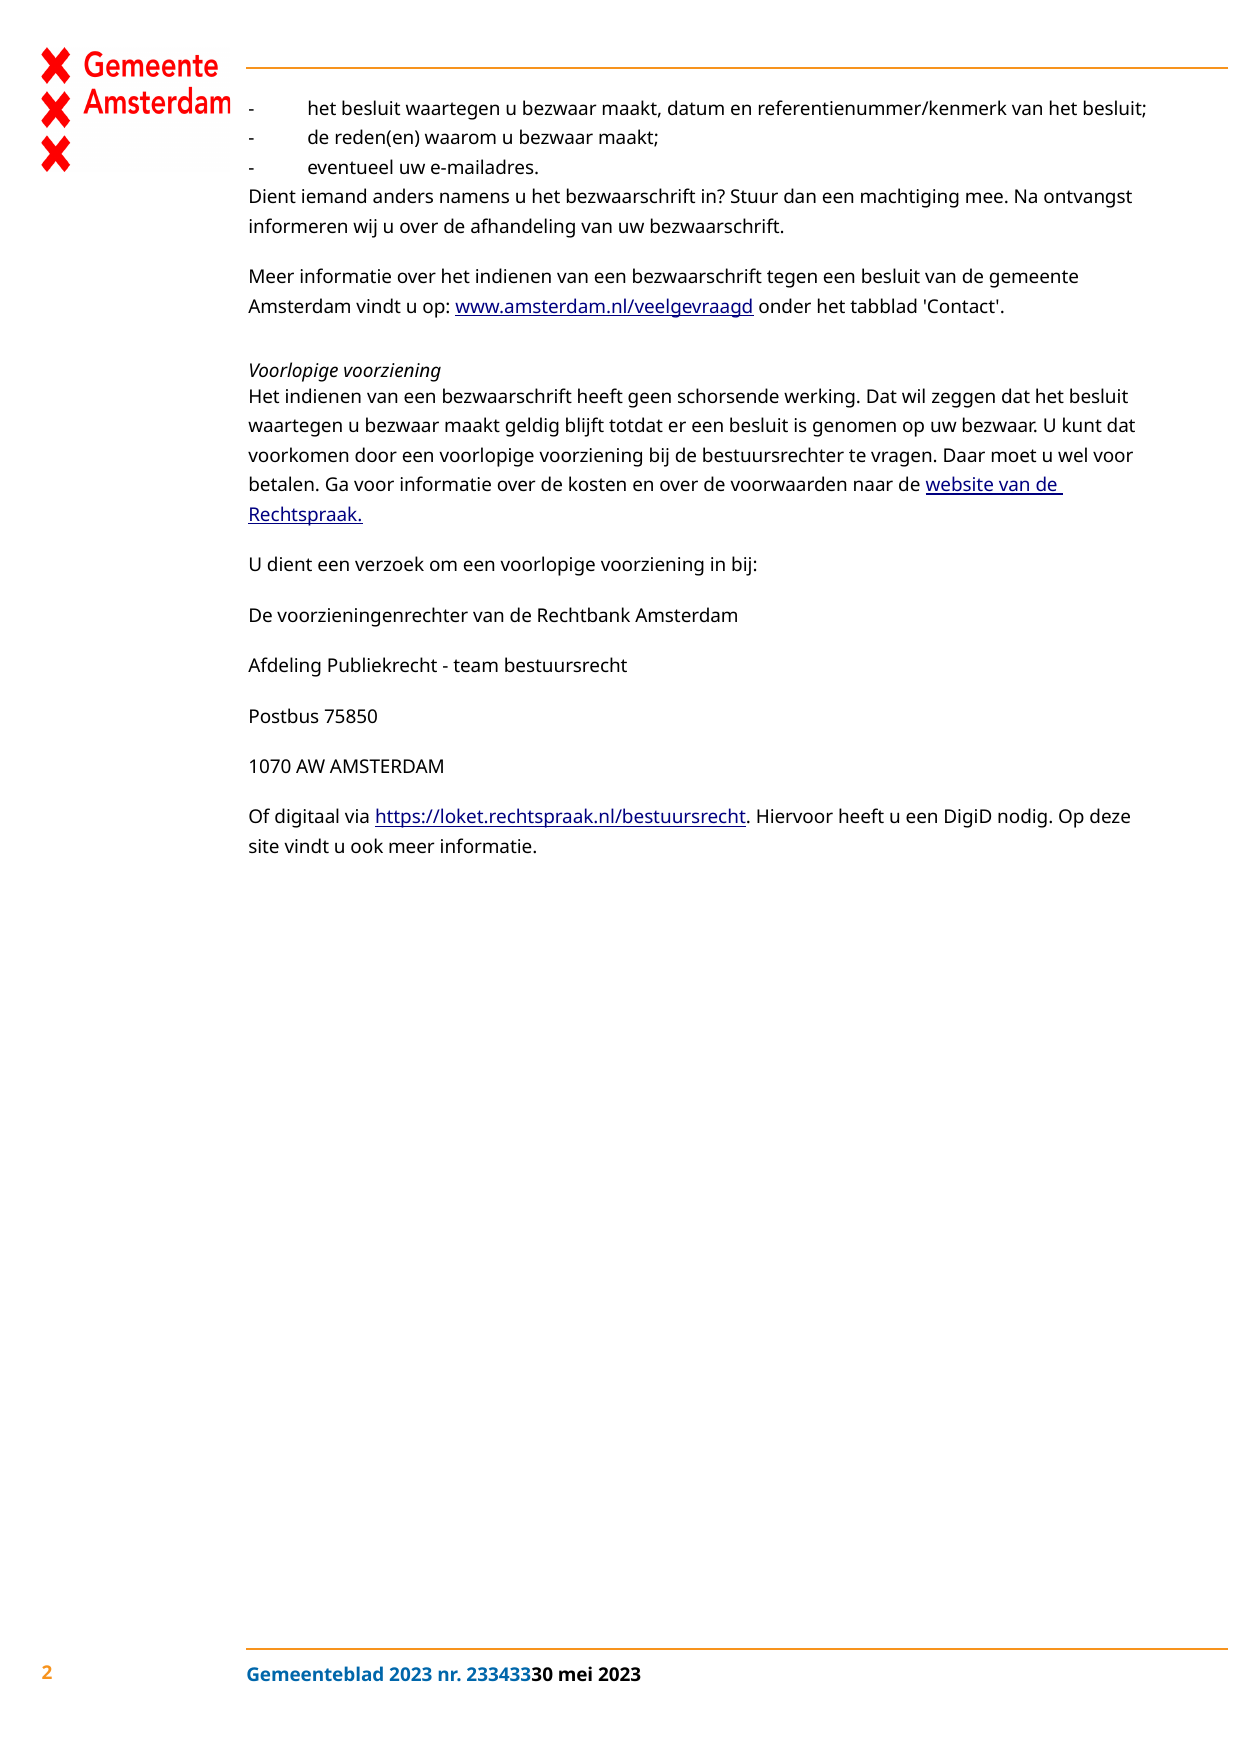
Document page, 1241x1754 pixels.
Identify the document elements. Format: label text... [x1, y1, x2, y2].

text Afdeling Publiekrecht - team bestuursrecht [248, 652, 1152, 678]
text De voorzieningenrechter van de Rechtbank Amsterdam [248, 602, 1152, 628]
text Het indienen van een bezwaarschrift heeft geen schorsende werking. Dat wil zeggen dat het besluit waartegen u bezwaar maakt geldig blijft totdat er een besluit is genomen op uw bezwaar. U kunt dat voorkomen door een voorlopige voorziening bij de bestuursrechter te vragen. Daar moet u wel voor betalen. Ga voor informatie over de kosten en over de voorwaarden naar de website van de Rechtspraak. [248, 383, 1152, 527]
text Dient iemand anders namens u het bezwaarschrift in? Stuur dan een machtiging mee. Na ontvangst informeren wij u over de afhandeling van uw bezwaarschrift. [248, 183, 1152, 239]
text Postbus 75850 [248, 703, 1152, 728]
list eventueel uw e-mailadres. [248, 154, 1152, 180]
picture [41, 47, 231, 172]
text Meer informatie over het indienen van een bezwaarschrift tegen een besluit van de gemeente Amsterdam vindt u op: www.amsterdam.nl/veelgevraagd onder het tabblad 'Contact'. [248, 263, 1152, 319]
text 1070 AW AMSTERDAM [248, 753, 1152, 779]
text U dient een verzoek om een voorlopige voorziening in bij: [248, 552, 1152, 577]
list de reden(en) waarom u bezwaar maakt; [248, 124, 1152, 150]
text Of digitaal via https://loket.rechtspraak.nl/bestuursrecht. Hiervoor heeft u een DigiD nodig. Op deze site vindt u ook meer informatie. [248, 804, 1152, 859]
list het besluit waartegen u bezwaar maakt, datum en referentienummer/kenmerk van het besluit; [248, 95, 1152, 121]
text Voorlopige voorziening [248, 357, 1152, 383]
